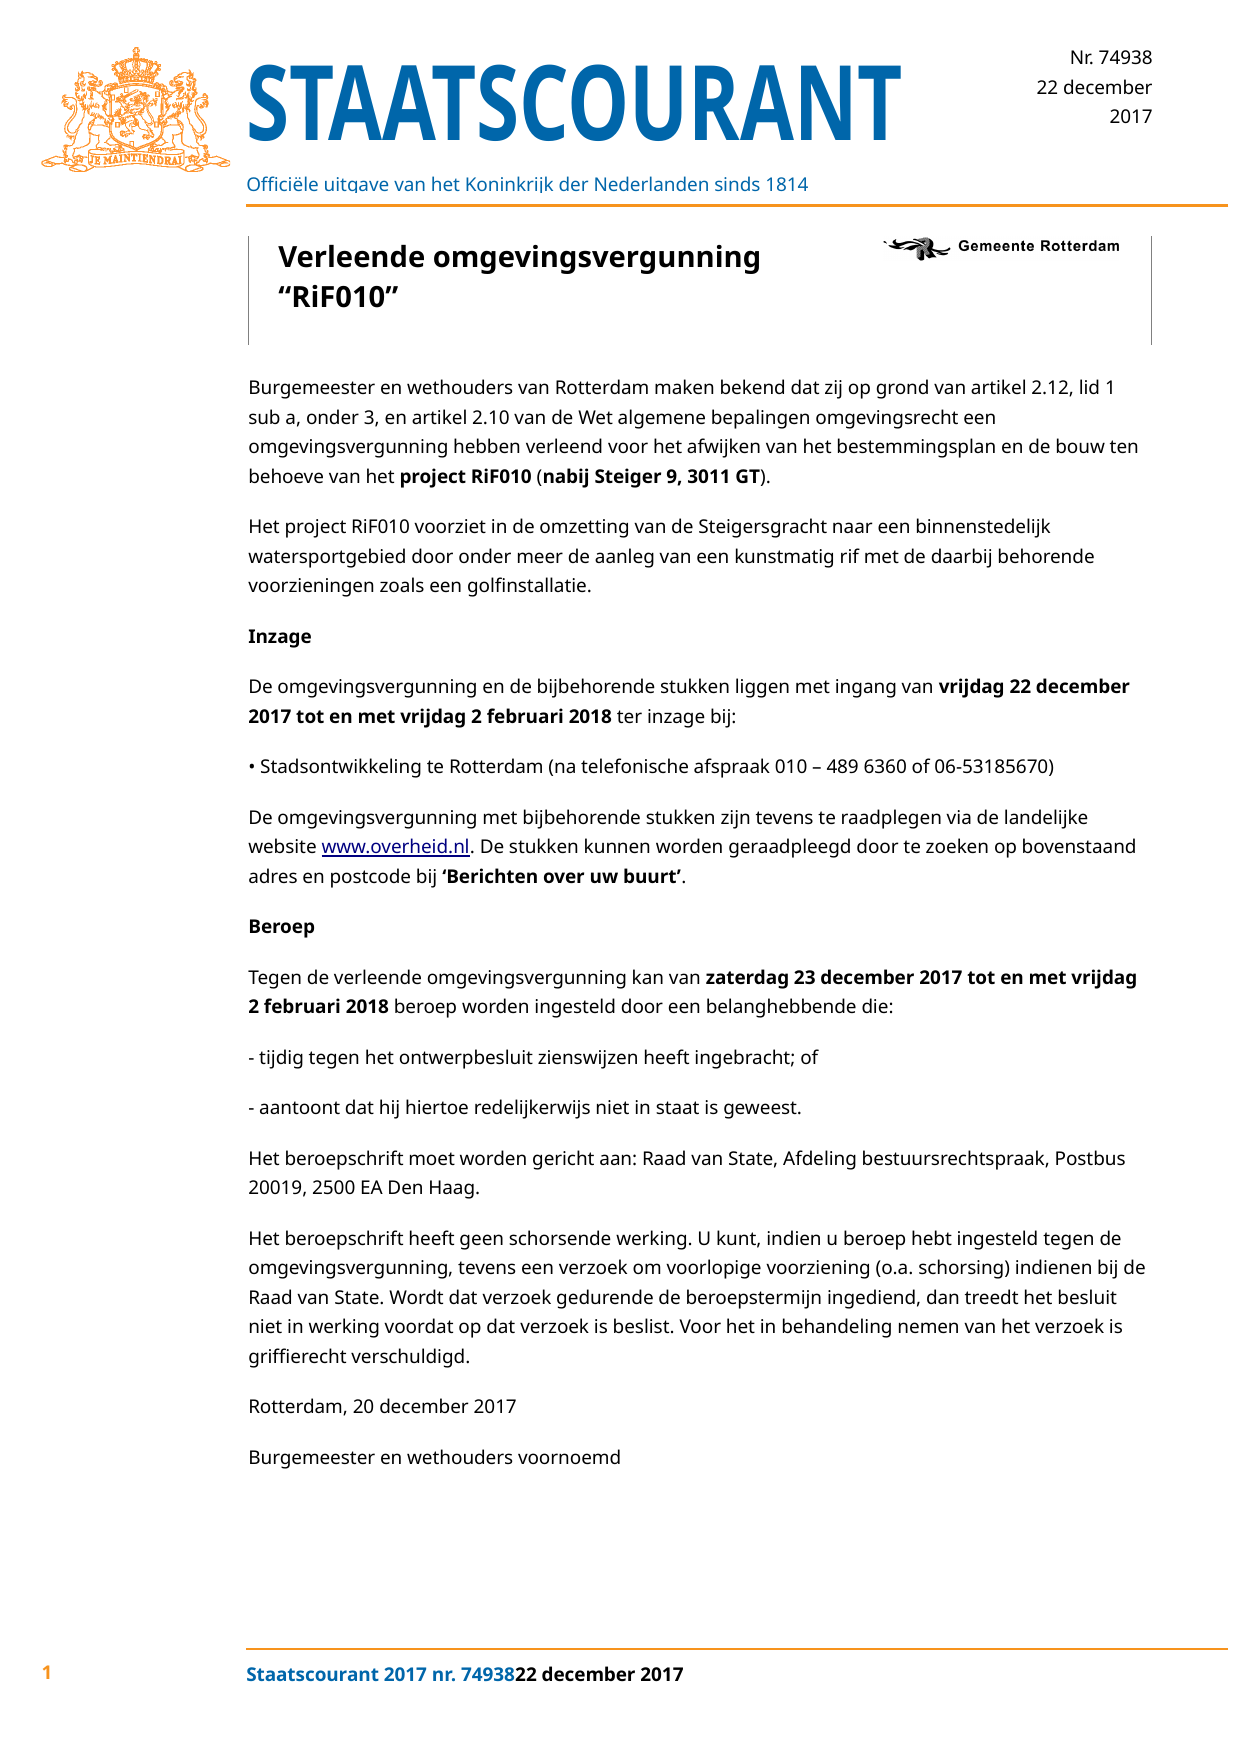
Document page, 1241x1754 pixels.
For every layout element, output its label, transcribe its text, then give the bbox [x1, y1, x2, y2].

text Burgemeester en wethouders van Rotterdam maken bekend dat zij op grond van artikel 2.12, lid 1 sub a, onder 3, en artikel 2.10 van de Wet algemene bepalingen omgevingsrecht een omgevingsvergunning hebben verleend voor het afwijken van het bestemmingsplan en de bouw ten behoeve van het project RiF010 (nabij Steiger 9, 3011 GT). [248, 374, 1152, 489]
table_header [850, 236, 1151, 345]
text Inzage [248, 623, 1152, 649]
text Het beroepschrift moet worden gericht aan: Raad van State, Afdeling bestuursrechtspraak, Postbus 20019, 2500 EA Den Haag. [248, 1145, 1152, 1200]
text Tegen de verleende omgevingsvergunning kan van zaterdag 23 december 2017 tot en met vrijdag 2 februari 2018 beroep worden ingesteld door een belanghebbende die: [248, 964, 1152, 1019]
text Beroep [248, 913, 1152, 939]
text Het beroepschrift heeft geen schorsende werking. U kunt, indien u beroep hebt ingesteld tegen de omgevingsvergunning, tevens een verzoek om voorlopige voorziening (o.a. schorsing) indienen bij de Raad van State. Wordt dat verzoek gedurende de beroepstermijn ingediend, dan treedt het besluit niet in werking voordat op dat verzoek is beslist. Voor het in behandeling nemen van het verzoek is griffierecht verschuldigd. [248, 1225, 1152, 1369]
text Het project RiF010 voorziet in de omzetting van de Steigersgracht naar een binnenstedelijk watersportgebied door onder meer de aanleg van een kunstmatig rif met de daarbij behorende voorzieningen zoals een golfinstallatie. [248, 513, 1152, 598]
text Burgemeester en wethouders voornoemd [248, 1444, 1152, 1469]
text - tijdig tegen het ontwerpbesluit zienswijzen heeft ingebracht; of [248, 1044, 1152, 1069]
picture [882, 236, 1119, 261]
text Rotterdam, 20 december 2017 [248, 1393, 1152, 1419]
text • Stadsontwikkeling te Rotterdam (na telefonische afspraak 010 – 489 6360 of 06-53185670) [248, 753, 1152, 779]
table_header Verleende omgevingsvergunning “RiF010” [249, 236, 850, 345]
text De omgevingsvergunning met bijbehorende stukken zijn tevens te raadplegen via de landelijke website www.overheid.nl. De stukken kunnen worden geraadpleegd door te zoeken op bovenstaand adres en postcode bij ‘Berichten over uw buurt’. [248, 804, 1152, 889]
text De omgevingsvergunning en de bijbehorende stukken liggen met ingang van vrijdag 22 december 2017 tot en met vrijdag 2 februari 2018 ter inzage bij: [248, 673, 1152, 729]
picture [41, 47, 231, 172]
text - aantoont dat hij hiertoe redelijkerwijs niet in staat is geweest. [248, 1094, 1152, 1120]
